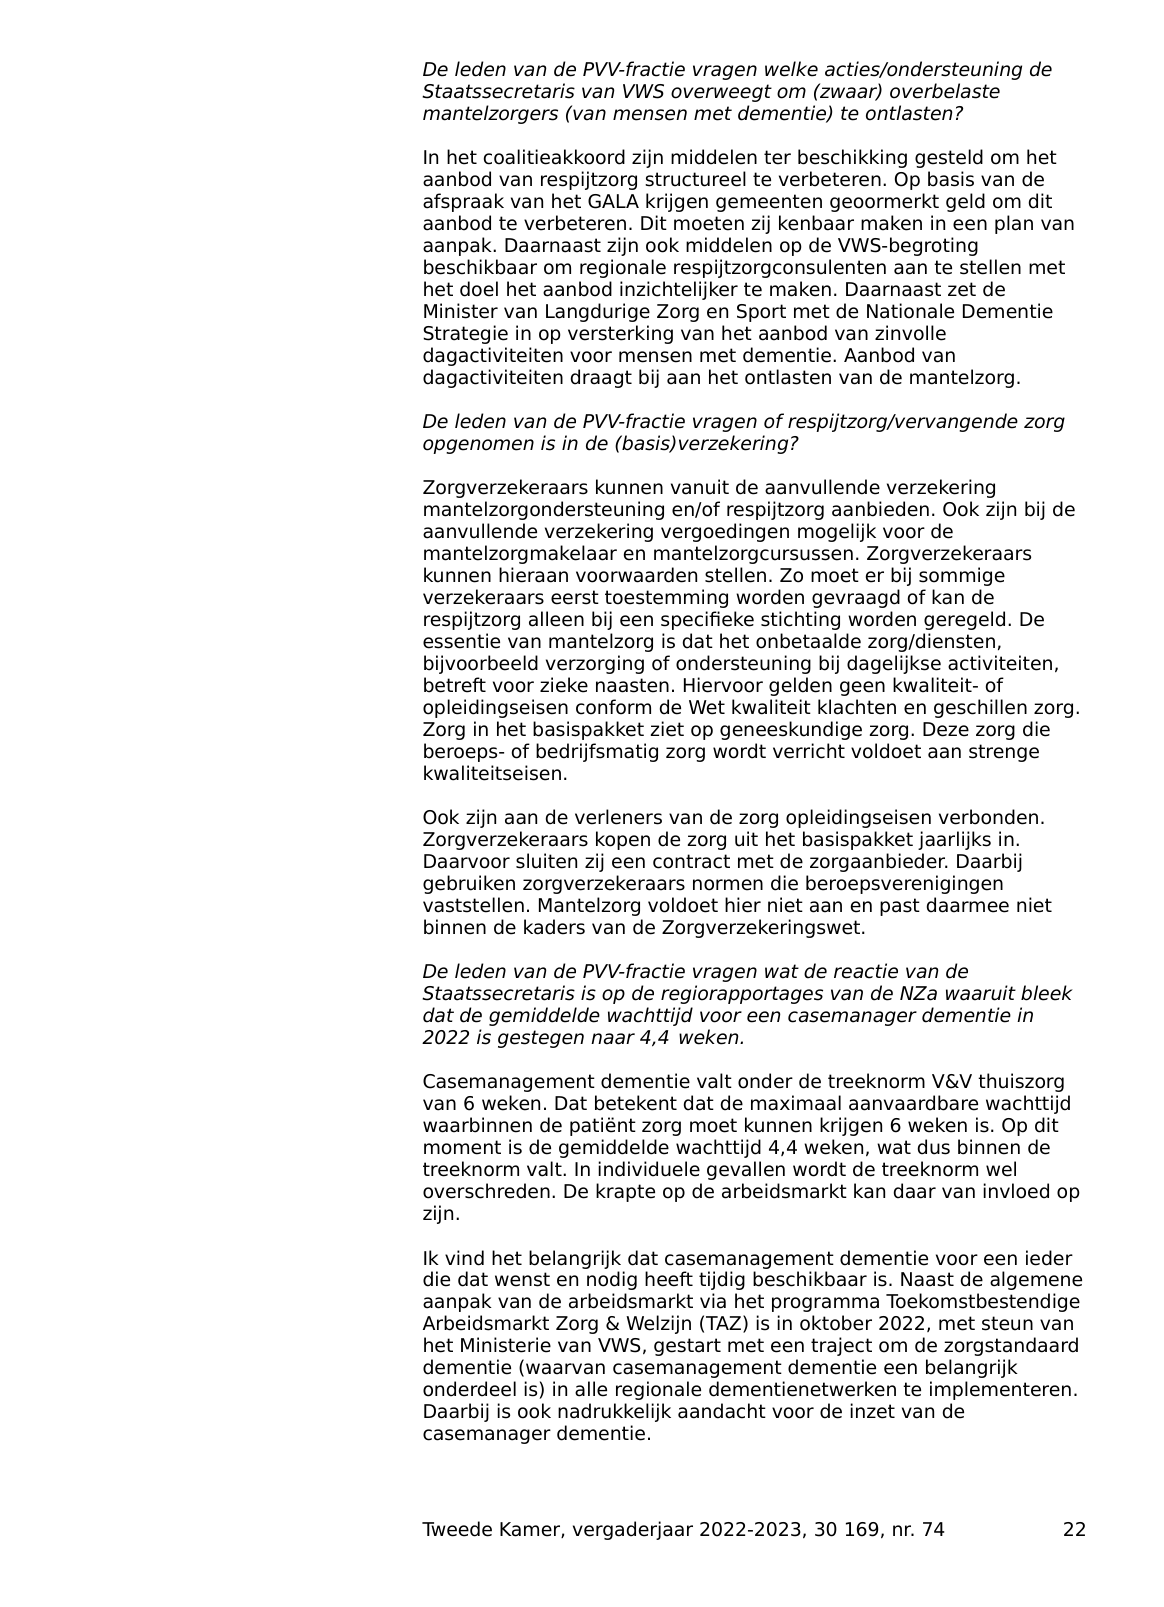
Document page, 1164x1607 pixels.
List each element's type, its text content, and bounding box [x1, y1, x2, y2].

text Casemanagement dementie valt onder de treeknorm V&V thuiszorg van 6 weken. Dat betekent dat de maximaal aanvaardbare wachttijd waarbinnen de patiënt zorg moet kunnen krijgen 6 weken is. Op dit moment is de gemiddelde wachttijd 4,4 weken, wat dus binnen de treeknorm valt. In individuele gevallen wordt de treeknorm wel overschreden. De krapte op de arbeidsmarkt kan daar van invloed op zijn. [422, 1071, 1087, 1225]
text In het coalitieakkoord zijn middelen ter beschikking gesteld om het aanbod van respijtzorg structureel te verbeteren. Op basis van de afspraak van het GALA krijgen gemeenten geoormerkt geld om dit aanbod te verbeteren. Dit moeten zij kenbaar maken in een plan van aanpak. Daarnaast zijn ook middelen op de VWS-begroting beschikbaar om regionale respijtzorgconsulenten aan te stellen met het doel het aanbod inzichtelijker te maken. Daarnaast zet de Minister van Langdurige Zorg en Sport met de Nationale Dementie Strategie in op versterking van het aanbod van zinvolle dagactiviteiten voor mensen met dementie. Aanbod van dagactiviteiten draagt bij aan het ontlasten van de mantelzorg. [422, 147, 1087, 389]
text De leden van de PVV-fractie vragen of respijtzorg/vervangende zorg opgenomen is in de (basis)verzekering? [422, 411, 1087, 455]
text De leden van de PVV-fractie vragen welke acties/ondersteuning de Staatssecretaris van VWS overweegt om (zwaar) overbelaste mantelzorgers (van mensen met dementie) te ontlasten? [422, 59, 1087, 125]
text Ook zijn aan de verleners van de zorg opleidingseisen verbonden. Zorgverzekeraars kopen de zorg uit het basispakket jaarlijks in. Daarvoor sluiten zij een contract met de zorgaanbieder. Daarbij gebruiken zorgverzekeraars normen die beroepsverenigingen vaststellen. Mantelzorg voldoet hier niet aan en past daarmee niet binnen de kaders van de Zorgverzekeringswet. [422, 807, 1087, 939]
text Zorgverzekeraars kunnen vanuit de aanvullende verzekering mantelzorgondersteuning en/of respijtzorg aanbieden. Ook zijn bij de aanvullende verzekering vergoedingen mogelijk voor de mantelzorgmakelaar en mantelzorgcursussen. Zorgverzekeraars kunnen hieraan voorwaarden stellen. Zo moet er bij sommige verzekeraars eerst toestemming worden gevraagd of kan de respijtzorg alleen bij een specifieke stichting worden geregeld. De essentie van mantelzorg is dat het onbetaalde zorg/diensten, bijvoorbeeld verzorging of ondersteuning bij dagelijkse activiteiten, betreft voor zieke naasten. Hiervoor gelden geen kwaliteit- of opleidingseisen conform de Wet kwaliteit klachten en geschillen zorg. Zorg in het basispakket ziet op geneeskundige zorg. Deze zorg die beroeps- of bedrijfsmatig zorg wordt verricht voldoet aan strenge kwaliteitseisen. [422, 477, 1087, 785]
text Ik vind het belangrijk dat casemanagement dementie voor een ieder die dat wenst en nodig heeft tijdig beschikbaar is. Naast de algemene aanpak van de arbeidsmarkt via het programma Toekomstbestendige Arbeidsmarkt Zorg & Welzijn (TAZ) is in oktober 2022, met steun van het Ministerie van VWS, gestart met een traject om de zorgstandaard dementie (waarvan casemanagement dementie een belangrijk onderdeel is) in alle regionale dementienetwerken te implementeren. Daarbij is ook nadrukkelijk aandacht voor de inzet van de casemanager dementie. [422, 1247, 1087, 1445]
text De leden van de PVV-fractie vragen wat de reactie van de Staatssecretaris is op de regiorapportages van de NZa waaruit bleek dat de gemiddelde wachttijd voor een casemanager dementie in 2022 is gestegen naar 4,4 weken. [422, 961, 1087, 1049]
